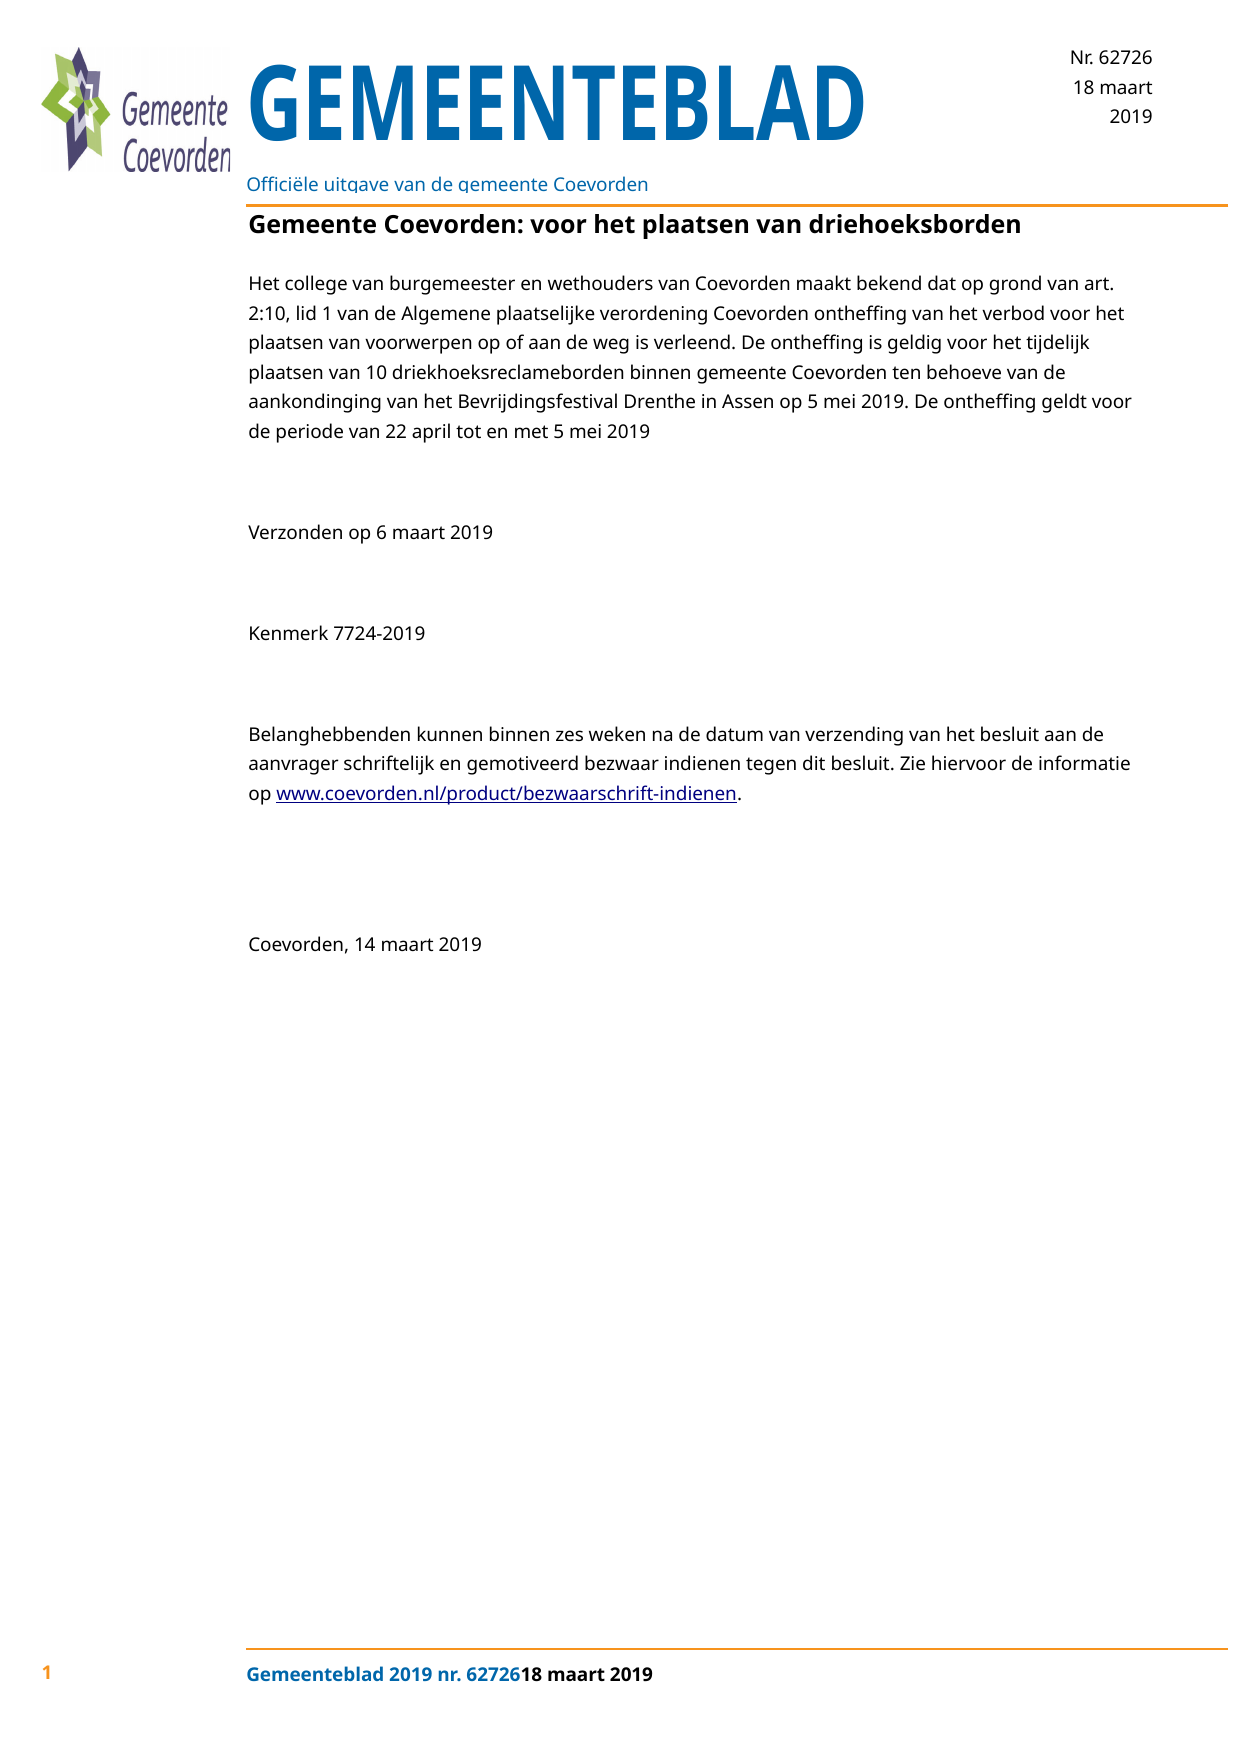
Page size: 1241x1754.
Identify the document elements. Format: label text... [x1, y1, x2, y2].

text Belanghebbenden kunnen binnen zes weken na de datum van verzending van het besluit aan de aanvrager schriftelijk en gemotiveerd bezwaar indienen tegen dit besluit. Zie hiervoor de informatie op www.coevorden.nl/product/bezwaarschrift-indienen. [248, 721, 1152, 806]
text Gemeente Coevorden: voor het plaatsen van driehoeksborden [248, 207, 1152, 241]
text Kenmerk 7724-2019 [248, 620, 1152, 646]
text Verzonden op 6 maart 2019 [248, 519, 1152, 545]
text Het college van burgemeester en wethouders van Coevorden maakt bekend dat op grond van art. 2:10, lid 1 van de Algemene plaatselijke verordening Coevorden ontheffing van het verbod voor het plaatsen van voorwerpen op of aan de weg is verleend. De ontheffing is geldig voor het tijdelijk plaatsen van 10 driekhoeksreclameborden binnen gemeente Coevorden ten behoeve van de aankondinging van het Bevrijdingsfestival Drenthe in Assen op 5 mei 2019. De ontheffing geldt voor de periode van 22 april tot en met 5 mei 2019 [248, 270, 1152, 444]
picture [41, 47, 231, 172]
text Coevorden, 14 maart 2019 [248, 931, 1152, 957]
